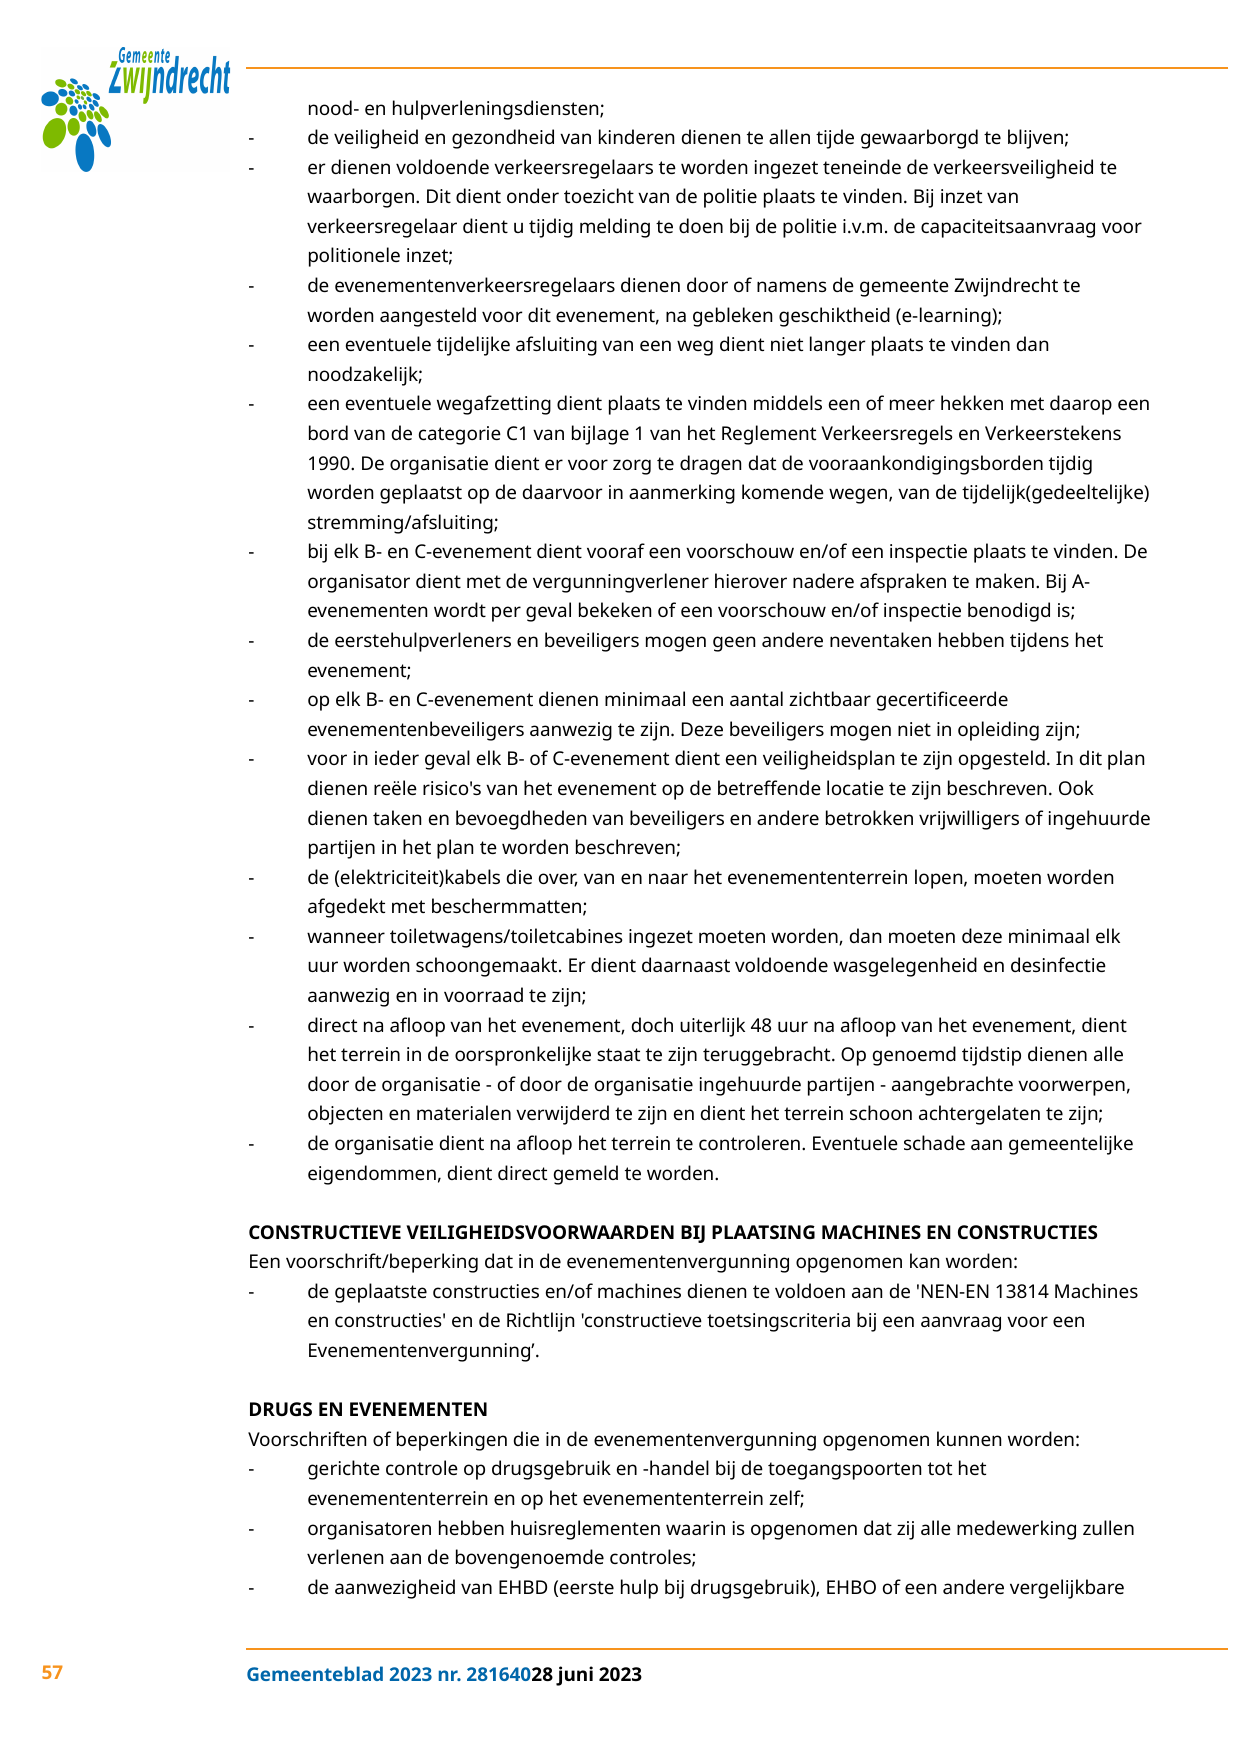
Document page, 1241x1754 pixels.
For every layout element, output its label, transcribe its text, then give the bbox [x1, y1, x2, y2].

text Een voorschrift/beperking dat in de evenementenvergunning opgenomen kan worden: [248, 1248, 1152, 1274]
list de aanwezigheid van EHBD (eerste hulp bij drugsgebruik), EHBO of een andere vergelijkbare [248, 1574, 1152, 1600]
list gerichte controle op drugsgebruik en -handel bij de toegangspoorten tot het evenemententerrein en op het evenemententerrein zelf; [248, 1456, 1152, 1511]
list organisatoren hebben huisreglementen waarin is opgenomen dat zij alle medewerking zullen verlenen aan de bovengenoemde controles; [248, 1515, 1152, 1570]
list er dienen voldoende verkeersregelaars te worden ingezet teneinde de verkeersveiligheid te waarborgen. Dit dient onder toezicht van de politie plaats te vinden. Bij inzet van verkeersregelaar dient u tijdig melding te doen bij de politie i.v.m. de capaciteitsaanvraag voor politionele inzet; [248, 154, 1152, 268]
list een eventuele tijdelijke afsluiting van een weg dient niet langer plaats te vinden dan noodzakelijk; [248, 331, 1152, 387]
text Voorschriften of beperkingen die in de evenementenvergunning opgenomen kunnen worden: [248, 1426, 1152, 1452]
list op elk B- en C-evenement dienen minimaal een aantal zichtbaar gecertificeerde evenementenbeveiligers aanwezig te zijn. Deze beveiligers mogen niet in opleiding zijn; [248, 686, 1152, 742]
list de eerstehulpverleners en beveiligers mogen geen andere neventaken hebben tijdens het evenement; [248, 627, 1152, 683]
list de geplaatste constructies en/of machines dienen te voldoen aan de 'NEN-EN 13814 Machines en constructies' en de Richtlijn 'constructieve toetsingscriteria bij een aanvraag voor een Evenementenvergunning’. [248, 1278, 1152, 1363]
list bij elk B- en C-evenement dient vooraf een voorschouw en/of een inspectie plaats te vinden. De organisator dient met de vergunningverlener hierover nadere afspraken te maken. Bij A-evenementen wordt per geval bekeken of een voorschouw en/of inspectie benodigd is; [248, 538, 1152, 623]
picture [41, 47, 231, 172]
list de (elektriciteit)kabels die over, van en naar het evenemententerrein lopen, moeten worden afgedekt met beschermmatten; [248, 864, 1152, 919]
list nood- en hulpverleningsdiensten; [248, 95, 1152, 121]
list direct na afloop van het evenement, doch uiterlijk 48 uur na afloop van het evenement, dient het terrein in de oorspronkelijke staat te zijn teruggebracht. Op genoemd tijdstip dienen alle door de organisatie - of door de organisatie ingehuurde partijen - aangebrachte voorwerpen, objecten en materialen verwijderd te zijn en dient het terrein schoon achtergelaten te zijn; [248, 1012, 1152, 1126]
list een eventuele wegafzetting dient plaats te vinden middels een of meer hekken met daarop een bord van de categorie C1 van bijlage 1 van het Reglement Verkeersregels en Verkeerstekens 1990. De organisatie dient er voor zorg te dragen dat de vooraankondigingsborden tijdig worden geplaatst op de daarvoor in aanmerking komende wegen, van de tijdelijk(gedeeltelijke) stremming/afsluiting; [248, 391, 1152, 535]
list voor in ieder geval elk B- of C-evenement dient een veiligheidsplan te zijn opgesteld. In dit plan dienen reële risico's van het evenement op de betreffende locatie te zijn beschreven. Ook dienen taken en bevoegdheden van beveiligers en andere betrokken vrijwilligers of ingehuurde partijen in het plan te worden beschreven; [248, 746, 1152, 860]
list de veiligheid en gezondheid van kinderen dienen te allen tijde gewaarborgd te blijven; [248, 124, 1152, 150]
list de evenementenverkeersregelaars dienen door of namens de gemeente Zwijndrecht te worden aangesteld voor dit evenement, na gebleken geschiktheid (e-learning); [248, 272, 1152, 328]
text DRUGS EN EVENEMENTEN [248, 1396, 1152, 1422]
list de organisatie dient na afloop het terrein te controleren. Eventuele schade aan gemeentelijke eigendommen, dient direct gemeld te worden. [248, 1130, 1152, 1186]
list wanneer toiletwagens/toiletcabines ingezet moeten worden, dan moeten deze minimaal elk uur worden schoongemaakt. Er dient daarnaast voldoende wasgelegenheid en desinfectie aanwezig en in voorraad te zijn; [248, 923, 1152, 1008]
text CONSTRUCTIEVE VEILIGHEIDSVOORWAARDEN BIJ PLAATSING MACHINES EN CONSTRUCTIES [248, 1219, 1152, 1245]
